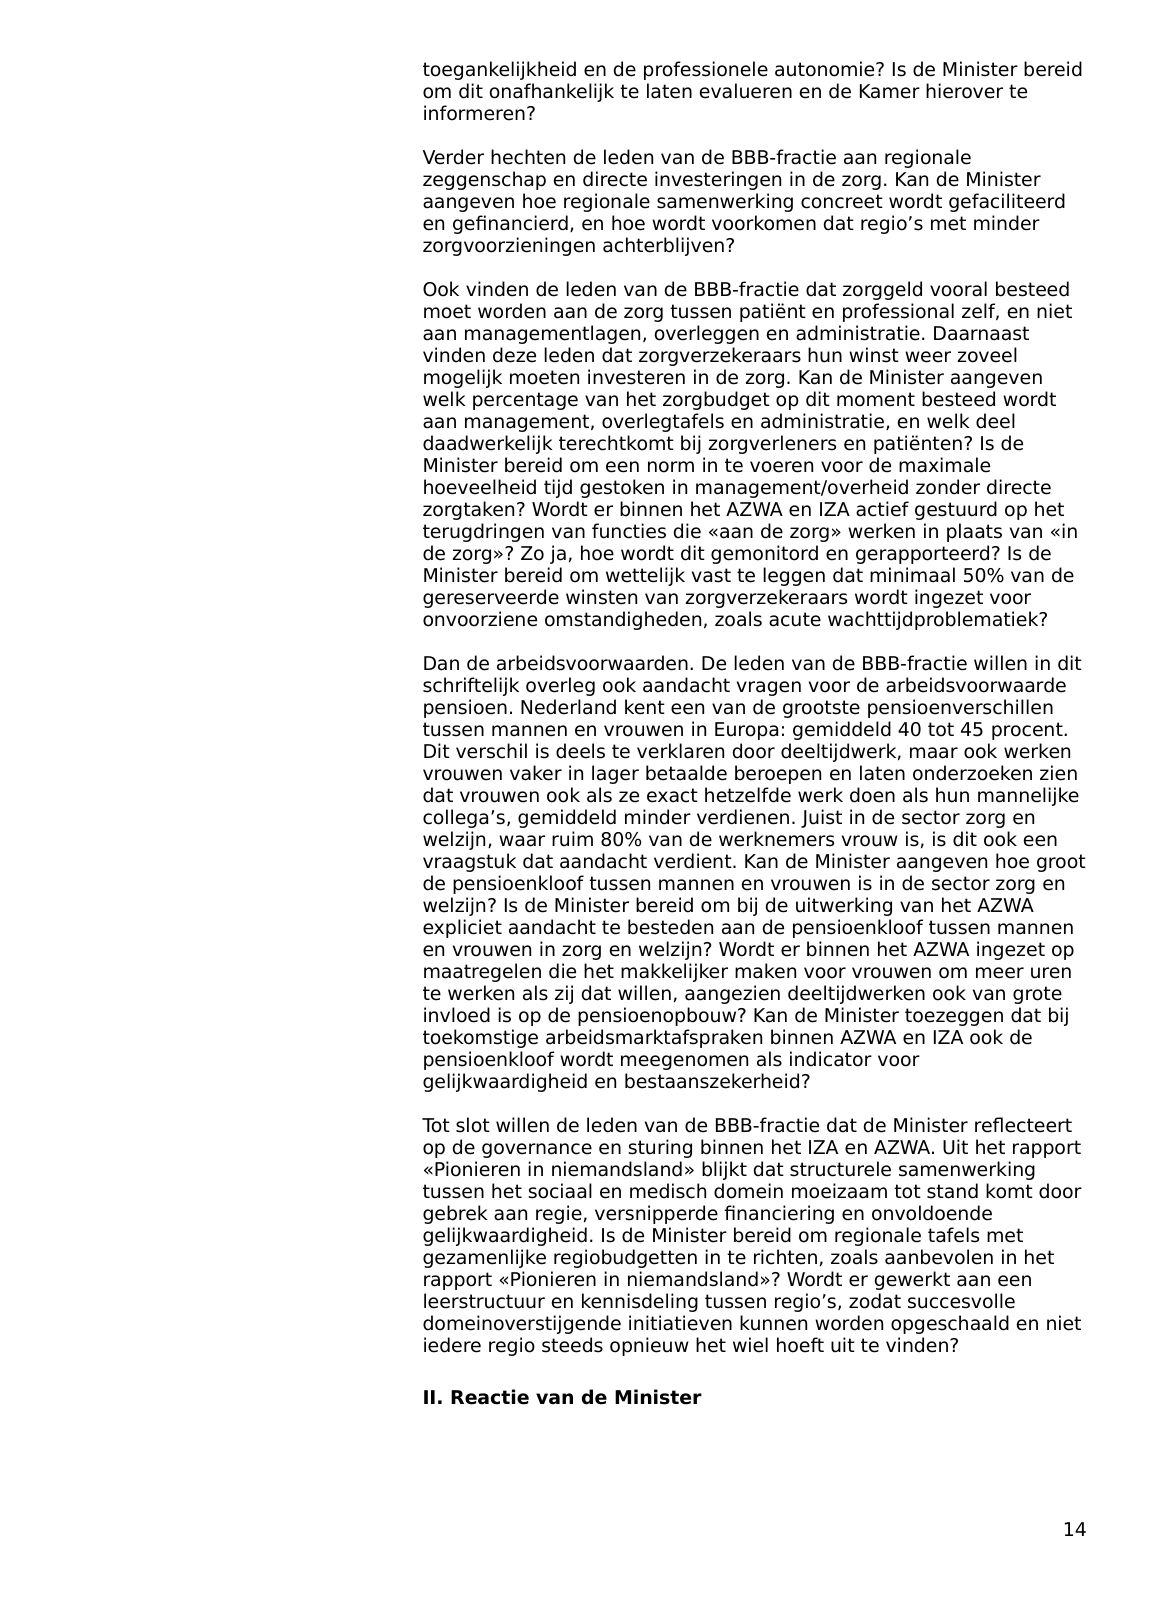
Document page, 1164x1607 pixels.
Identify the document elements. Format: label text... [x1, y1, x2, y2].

text Ook vinden de leden van de BBB-fractie dat zorggeld vooral besteed moet worden aan de zorg tussen patiënt en professional zelf, en niet aan managementlagen, overleggen en administratie. Daarnaast vinden deze leden dat zorgverzekeraars hun winst weer zoveel mogelijk moeten investeren in de zorg. Kan de Minister aangeven welk percentage van het zorgbudget op dit moment besteed wordt aan management, overlegtafels en administratie, en welk deel daadwerkelijk terechtkomt bij zorgverleners en patiënten? Is de Minister bereid om een norm in te voeren voor de maximale hoeveelheid tijd gestoken in management/overheid zonder directe zorgtaken? Wordt er binnen het AZWA en IZA actief gestuurd op het terugdringen van functies die «aan de zorg» werken in plaats van «in de zorg»? Zo ja, hoe wordt dit gemonitord en gerapporteerd? Is de Minister bereid om wettelijk vast te leggen dat minimaal 50% van de gereserveerde winsten van zorgverzekeraars wordt ingezet voor onvoorziene omstandigheden, zoals acute wachttijdproblematiek? [422, 279, 1087, 631]
text Dan de arbeidsvoorwaarden. De leden van de BBB-fractie willen in dit schriftelijk overleg ook aandacht vragen voor de arbeidsvoorwaarde pensioen. Nederland kent een van de grootste pensioenverschillen tussen mannen en vrouwen in Europa: gemiddeld 40 tot 45 procent. Dit verschil is deels te verklaren door deeltijdwerk, maar ook werken vrouwen vaker in lager betaalde beroepen en laten onderzoeken zien dat vrouwen ook als ze exact hetzelfde werk doen als hun mannelijke collega’s, gemiddeld minder verdienen. Juist in de sector zorg en welzijn, waar ruim 80% van de werknemers vrouw is, is dit ook een vraagstuk dat aandacht verdient. Kan de Minister aangeven hoe groot de pensioenkloof tussen mannen en vrouwen is in de sector zorg en welzijn? Is de Minister bereid om bij de uitwerking van het AZWA expliciet aandacht te besteden aan de pensioenkloof tussen mannen en vrouwen in zorg en welzijn? Wordt er binnen het AZWA ingezet op maatregelen die het makkelijker maken voor vrouwen om meer uren te werken als zij dat willen, aangezien deeltijdwerken ook van grote invloed is op de pensioenopbouw? Kan de Minister toezeggen dat bij toekomstige arbeidsmarktafspraken binnen AZWA en IZA ook de pensioenkloof wordt meegenomen als indicator voor gelijkwaardigheid en bestaanszekerheid? [422, 653, 1087, 1093]
subtitle II. Reactie van de Minister [422, 1387, 1087, 1409]
text toegankelijkheid en de professionele autonomie? Is de Minister bereid om dit onafhankelijk te laten evalueren en de Kamer hierover te informeren? [422, 59, 1087, 125]
text Verder hechten de leden van de BBB-fractie aan regionale zeggenschap en directe investeringen in de zorg. Kan de Minister aangeven hoe regionale samenwerking concreet wordt gefaciliteerd en gefinancierd, en hoe wordt voorkomen dat regio’s met minder zorgvoorzieningen achterblijven? [422, 147, 1087, 257]
text Tot slot willen de leden van de BBB-fractie dat de Minister reflecteert op de governance en sturing binnen het IZA en AZWA. Uit het rapport «Pionieren in niemandsland» blijkt dat structurele samenwerking tussen het sociaal en medisch domein moeizaam tot stand komt door gebrek aan regie, versnipperde financiering en onvoldoende gelijkwaardigheid. Is de Minister bereid om regionale tafels met gezamenlijke regiobudgetten in te richten, zoals aanbevolen in het rapport «Pionieren in niemandsland»? Wordt er gewerkt aan een leerstructuur en kennisdeling tussen regio’s, zodat succesvolle domeinoverstijgende initiatieven kunnen worden opgeschaald en niet iedere regio steeds opnieuw het wiel hoeft uit te vinden? [422, 1115, 1087, 1357]
